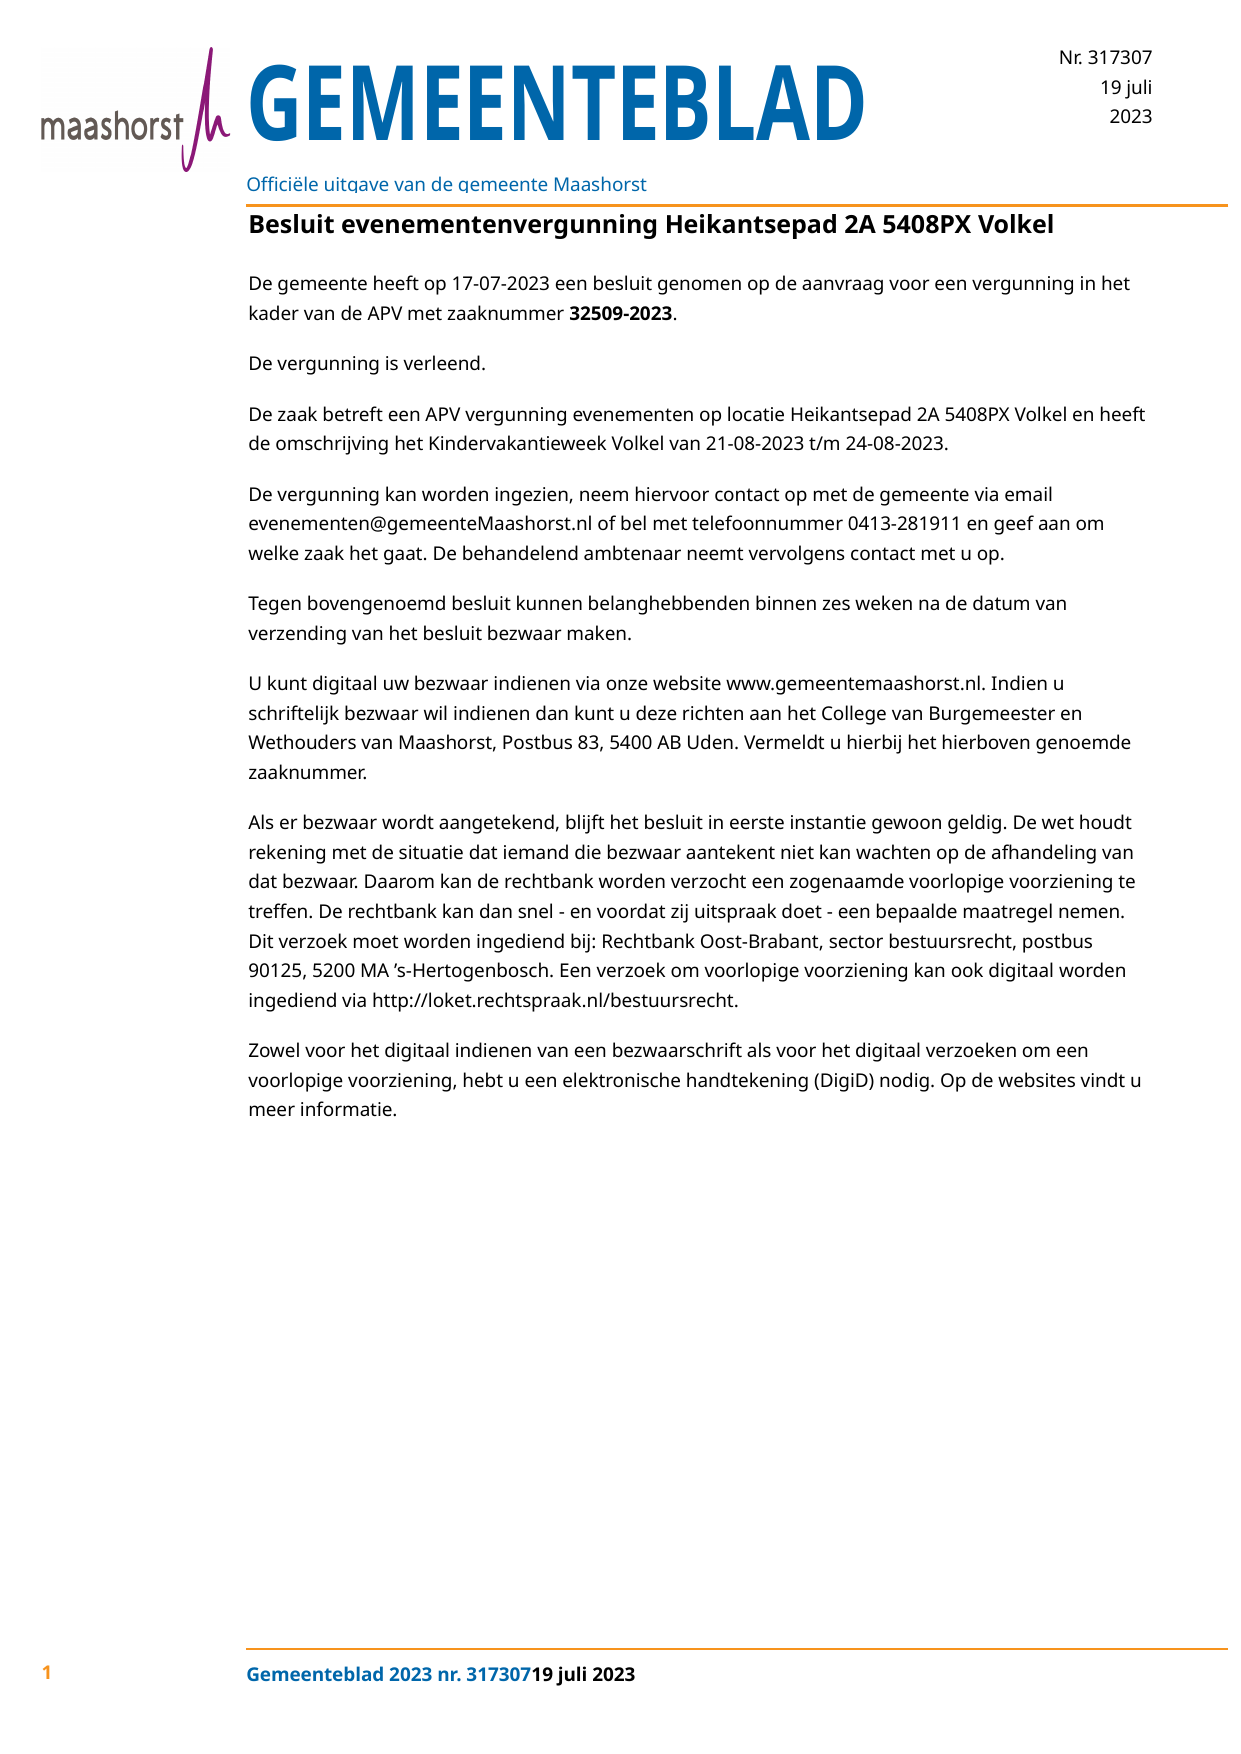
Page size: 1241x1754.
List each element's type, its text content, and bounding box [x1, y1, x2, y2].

text U kunt digitaal uw bezwaar indienen via onze website www.gemeentemaashorst.nl. Indien u schriftelijk bezwaar wil indienen dan kunt u deze richten aan het College van Burgemeester en Wethouders van Maashorst, Postbus 83, 5400 AB Uden. Vermeldt u hierbij het hierboven genoemde zaaknummer. [248, 670, 1152, 785]
text Besluit evenementenvergunning Heikantsepad 2A 5408PX Volkel [248, 207, 1152, 241]
text Zowel voor het digitaal indienen van een bezwaarschrift als voor het digitaal verzoeken om een voorlopige voorziening, hebt u een elektronische handtekening (DigiD) nodig. Op de websites vindt u meer informatie. [248, 1037, 1152, 1122]
text De vergunning kan worden ingezien, neem hiervoor contact op met de gemeente via email evenementen@gemeenteMaashorst.nl of bel met telefoonnummer 0413-281911 en geef aan om welke zaak het gaat. De behandelend ambtenaar neemt vervolgens contact met u op. [248, 481, 1152, 566]
text De gemeente heeft op 17-07-2023 een besluit genomen op de aanvraag voor een vergunning in het kader van de APV met zaaknummer 32509-2023. [248, 270, 1152, 326]
text Als er bezwaar wordt aangetekend, blijft het besluit in eerste instantie gewoon geldig. De wet houdt rekening met de situatie dat iemand die bezwaar aantekent niet kan wachten op de afhandeling van dat bezwaar. Daarom kan de rechtbank worden verzocht een zogenaamde voorlopige voorziening te treffen. De rechtbank kan dan snel - en voordat zij uitspraak doet - een bepaalde maatregel nemen. Dit verzoek moet worden ingediend bij: Rechtbank Oost-Brabant, sector bestuursrecht, postbus 90125, 5200 MA ’s-Hertogenbosch. Een verzoek om voorlopige voorziening kan ook digitaal worden ingediend via http://loket.rechtspraak.nl/bestuursrecht. [248, 809, 1152, 1013]
picture [41, 47, 231, 172]
text De vergunning is verleend. [248, 350, 1152, 376]
text De zaak betreft een APV vergunning evenementen op locatie Heikantsepad 2A 5408PX Volkel en heeft de omschrijving het Kindervakantieweek Volkel van 21-08-2023 t/m 24-08-2023. [248, 401, 1152, 456]
text Tegen bovengenoemd besluit kunnen belanghebbenden binnen zes weken na de datum van verzending van het besluit bezwaar maken. [248, 590, 1152, 646]
